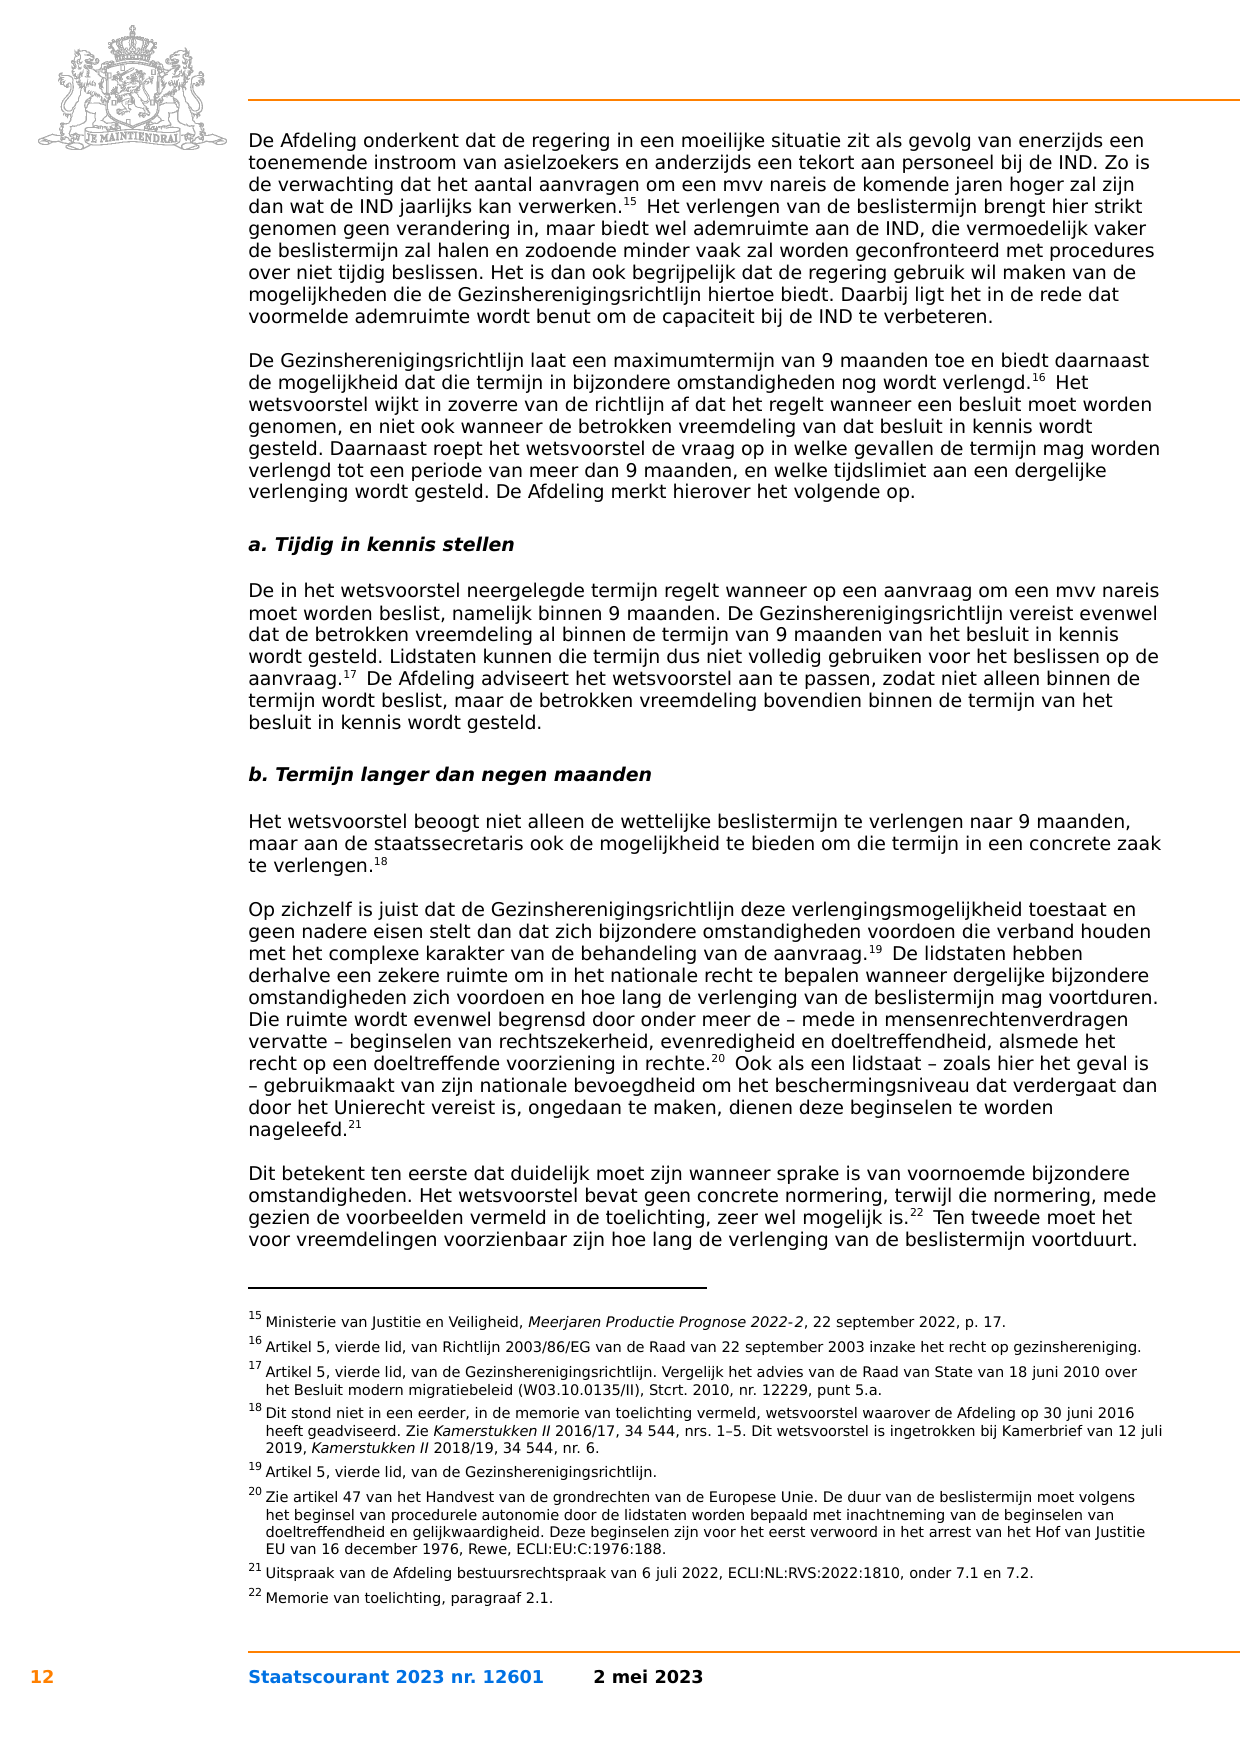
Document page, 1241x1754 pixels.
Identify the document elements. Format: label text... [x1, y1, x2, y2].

text Zie artikel 47 van het Handvest van de grondrechten van de Europese Unie. De duur van de beslistermijn moet volgens het beginsel van procedurele autonomie door de lidstaten worden bepaald met inachtneming van de beginselen van doeltreffendheid en gelijkwaardigheid. Deze beginselen zijn voor het eerst verwoord in het arrest van het Hof van Justitie EU van 16 december 1976, Rewe, ECLI:EU:C:1976:188. [248, 1485, 1163, 1558]
text De in het wetsvoorstel neergelegde termijn regelt wanneer op een aanvraag om een mvv nareis moet worden beslist, namelijk binnen 9 maanden. De Gezinsherenigingsrichtlijn vereist evenwel dat de betrokken vreemdeling al binnen de termijn van 9 maanden van het besluit in kennis wordt gesteld. Lidstaten kunnen die termijn dus niet volledig gebruiken voor het beslissen op de aanvraag. De Afdeling adviseert het wetsvoorstel aan te passen, zodat niet alleen binnen de termijn wordt beslist, maar de betrokken vreemdeling bovendien binnen de termijn van het besluit in kennis wordt gesteld. [248, 580, 1163, 734]
picture [38, 25, 227, 150]
text Op zichzelf is juist dat de Gezinsherenigingsrichtlijn deze verlengingsmogelijkheid toestaat en geen nadere eisen stelt dan dat zich bijzondere omstandigheden voordoen die verband houden met het complexe karakter van de behandeling van de aanvraag. De lidstaten hebben derhalve een zekere ruimte om in het nationale recht te bepalen wanneer dergelijke bijzondere omstandigheden zich voordoen en hoe lang de verlenging van de beslistermijn mag voortduren. Die ruimte wordt evenwel begrensd door onder meer de – mede in mensenrechtenverdragen vervatte – beginselen van rechtszekerheid, evenredigheid en doeltreffendheid, alsmede het recht op een doeltreffende voorziening in rechte. Ook als een lidstaat – zoals hier het geval is – gebruikmaakt van zijn nationale bevoegdheid om het beschermingsniveau dat verdergaat dan door het Unierecht vereist is, ongedaan te maken, dienen deze beginselen te worden nageleefd. [248, 899, 1163, 1141]
text Artikel 5, vierde lid, van de Gezinsherenigingsrichtlijn. [248, 1460, 1163, 1482]
text Dit stond niet in een eerder, in de memorie van toelichting vermeld, wetsvoorstel waarover de Afdeling op 30 juni 2016 heeft geadviseerd. Zie Kamerstukken II 2016/17, 34 544, nrs. 1–5. Dit wetsvoorstel is ingetrokken bij Kamerbrief van 12 juli 2019, Kamerstukken II 2018/19, 34 544, nr. 6. [248, 1401, 1163, 1457]
subtitle a. Tijdig in kennis stellen [248, 533, 1163, 555]
text Artikel 5, vierde lid, van de Gezinsherenigingsrichtlijn. Vergelijk het advies van de Raad van State van 18 juni 2010 over het Besluit modern migratiebeleid (W03.10.0135/II), Stcrt. 2010, nr. 12229, punt 5.a. [248, 1359, 1163, 1398]
text Dit betekent ten eerste dat duidelijk moet zijn wanneer sprake is van voornoemde bijzondere omstandigheden. Het wetsvoorstel bevat geen concrete normering, terwijl die normering, mede gezien de voorbeelden vermeld in de toelichting, zeer wel mogelijk is. Ten tweede moet het voor vreemdelingen voorzienbaar zijn hoe lang de verlenging van de beslistermijn voortduurt. [248, 1163, 1163, 1251]
text Artikel 5, vierde lid, van Richtlijn 2003/86/EG van de Raad van 22 september 2003 inzake het recht op gezinshereniging. [248, 1334, 1163, 1357]
text Ministerie van Justitie en Veiligheid, Meerjaren Productie Prognose 2022‑2, 22 september 2022, p. 17. [248, 1309, 1163, 1332]
text De Afdeling onderkent dat de regering in een moeilijke situatie zit als gevolg van enerzijds een toenemende instroom van asielzoekers en anderzijds een tekort aan personeel bij de IND. Zo is de verwachting dat het aantal aanvragen om een mvv nareis de komende jaren hoger zal zijn dan wat de IND jaarlijks kan verwerken. Het verlengen van de beslistermijn brengt hier strikt genomen geen verandering in, maar biedt wel ademruimte aan de IND, die vermoedelijk vaker de beslistermijn zal halen en zodoende minder vaak zal worden geconfronteerd met procedures over niet tijdig beslissen. Het is dan ook begrijpelijk dat de regering gebruik wil maken van de mogelijkheden die de Gezinsherenigingsrichtlijn hiertoe biedt. Daarbij ligt het in de rede dat voormelde ademruimte wordt benut om de capaciteit bij de IND te verbeteren. [248, 130, 1163, 328]
text Uitspraak van de Afdeling bestuursrechtspraak van 6 juli 2022, ECLI:NL:RVS:2022:1810, onder 7.1 en 7.2. [248, 1561, 1163, 1583]
text Het wetsvoorstel beoogt niet alleen de wettelijke beslistermijn te verlengen naar 9 maanden, maar aan de staatssecretaris ook de mogelijkheid te bieden om die termijn in een concrete zaak te verlengen. [248, 811, 1163, 877]
text Memorie van toelichting, paragraaf 2.1. [248, 1586, 1163, 1608]
subtitle b. Termijn langer dan negen maanden [248, 764, 1163, 786]
text De Gezinsherenigingsrichtlijn laat een maximumtermijn van 9 maanden toe en biedt daarnaast de mogelijkheid dat die termijn in bijzondere omstandigheden nog wordt verlengd. Het wetsvoorstel wijkt in zoverre van de richtlijn af dat het regelt wanneer een besluit moet worden genomen, en niet ook wanneer de betrokken vreemdeling van dat besluit in kennis wordt gesteld. Daarnaast roept het wetsvoorstel de vraag op in welke gevallen de termijn mag worden verlengd tot een periode van meer dan 9 maanden, en welke tijdslimiet aan een dergelijke verlenging wordt gesteld. De Afdeling merkt hierover het volgende op. [248, 349, 1163, 503]
